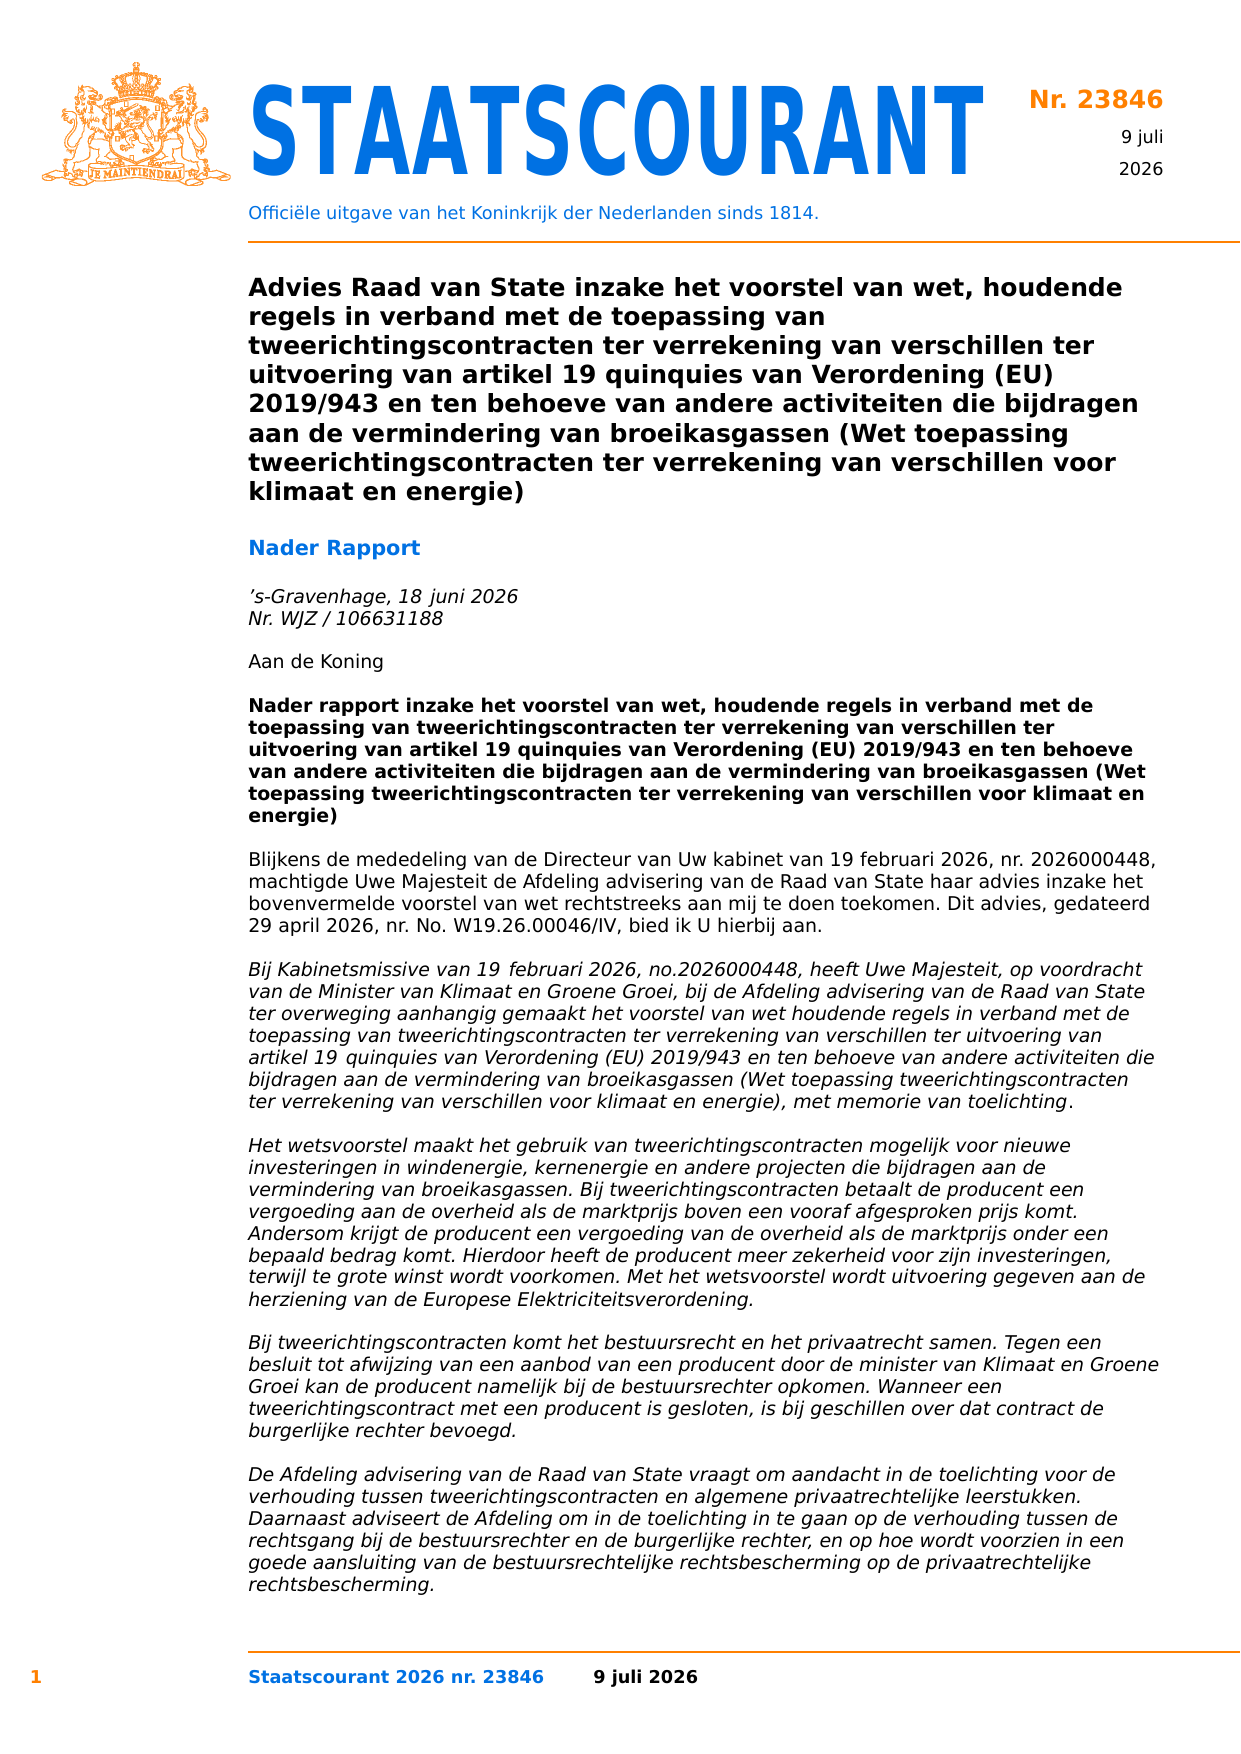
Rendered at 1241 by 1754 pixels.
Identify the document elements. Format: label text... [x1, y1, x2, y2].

table_cell 2026 [998, 153, 1240, 203]
table_header Nr. 23846 [998, 62, 1240, 121]
text Bij Kabinetsmissive van 19 februari 2026, no.2026000448, heeft Uwe Majesteit, op voordracht van de Minister van Klimaat en Groene Groei, bij de Afdeling advisering van de Raad van State ter overweging aanhangig gemaakt het voorstel van wet houdende regels in verband met de toepassing van tweerichtingscontracten ter verrekening van verschillen ter uitvoering van artikel 19 quinquies van Verordening (EU) 2019/943 en ten behoeve van andere activiteiten die bijdragen aan de vermindering van broeikasgassen (Wet toepassing tweerichtingscontracten ter verrekening van verschillen voor klimaat en energie), met memorie van toelichting. [248, 959, 1163, 1113]
text Nader rapport inzake het voorstel van wet, houdende regels in verband met de toepassing van tweerichtingscontracten ter verrekening van verschillen ter uitvoering van artikel 19 quinquies van Verordening (EU) 2019/943 en ten behoeve van andere activiteiten die bijdragen aan de vermindering van broeikasgassen (Wet toepassing tweerichtingscontracten ter verrekening van verschillen voor klimaat en energie) [248, 695, 1163, 827]
table_header STAATSCOURANT [248, 62, 998, 203]
subtitle Nader Rapport [248, 536, 1163, 561]
picture [41, 62, 231, 186]
text Nr. WJZ / 106631188 [248, 608, 1163, 629]
table_header [25, 62, 248, 241]
text ’s-Gravenhage, 18 juni 2026 [248, 586, 1163, 608]
table_cell 9 juli [998, 121, 1240, 153]
subtitle Advies Raad van State inzake het voorstel van wet, houdende regels in verband met de toepassing van tweerichtingscontracten ter verrekening van verschillen ter uitvoering van artikel 19 quinquies van Verordening (EU) 2019/943 en ten behoeve van andere activiteiten die bijdragen aan de vermindering van broeikasgassen (Wet toepassing tweerichtingscontracten ter verrekening van verschillen voor klimaat en energie) [248, 273, 1163, 506]
text Het wetsvoorstel maakt het gebruik van tweerichtingscontracten mogelijk voor nieuwe investeringen in windenergie, kernenergie en andere projecten die bijdragen aan de vermindering van broeikasgassen. Bij tweerichtingscontracten betaalt de producent een vergoeding aan de overheid als de marktprijs boven een vooraf afgesproken prijs komt. Andersom krijgt de producent een vergoeding van de overheid als de marktprijs onder een bepaald bedrag komt. Hierdoor heeft de producent meer zekerheid voor zijn investeringen, terwijl te grote winst wordt voorkomen. Met het wetsvoorstel wordt uitvoering gegeven aan de herziening van de Europese Elektriciteitsverordening. [248, 1134, 1163, 1310]
text Bij tweerichtingscontracten komt het bestuursrecht en het privaatrecht samen. Tegen een besluit tot afwijzing van een aanbod van een producent door de minister van Klimaat en Groene Groei kan de producent namelijk bij de bestuursrechter opkomen. Wanneer een tweerichtingscontract met een producent is gesloten, is bij geschillen over dat contract de burgerlijke rechter bevoegd. [248, 1332, 1163, 1442]
table_cell Officiële uitgave van het Koninkrijk der Nederlanden sinds 1814. [248, 203, 1240, 241]
text Blijkens de mededeling van de Directeur van Uw kabinet van 19 februari 2026, nr. 2026000448, machtigde Uwe Majesteit de Afdeling advisering van de Raad van State haar advies inzake het bovenvermelde voorstel van wet rechtstreeks aan mij te doen toekomen. Dit advies, gedateerd 29 april 2026, nr. No. W19.26.00046/IV, bied ik U hierbij aan. [248, 849, 1163, 937]
text Aan de Koning [248, 651, 1163, 673]
text De Afdeling advisering van de Raad van State vraagt om aandacht in de toelichting voor de verhouding tussen tweerichtingscontracten en algemene privaatrechtelijke leerstukken. Daarnaast adviseert de Afdeling om in de toelichting in te gaan op de verhouding tussen de rechtsgang bij de bestuursrechter en de burgerlijke rechter, en op hoe wordt voorzien in een goede aansluiting van de bestuursrechtelijke rechtsbescherming op de privaatrechtelijke rechtsbescherming. [248, 1464, 1163, 1596]
